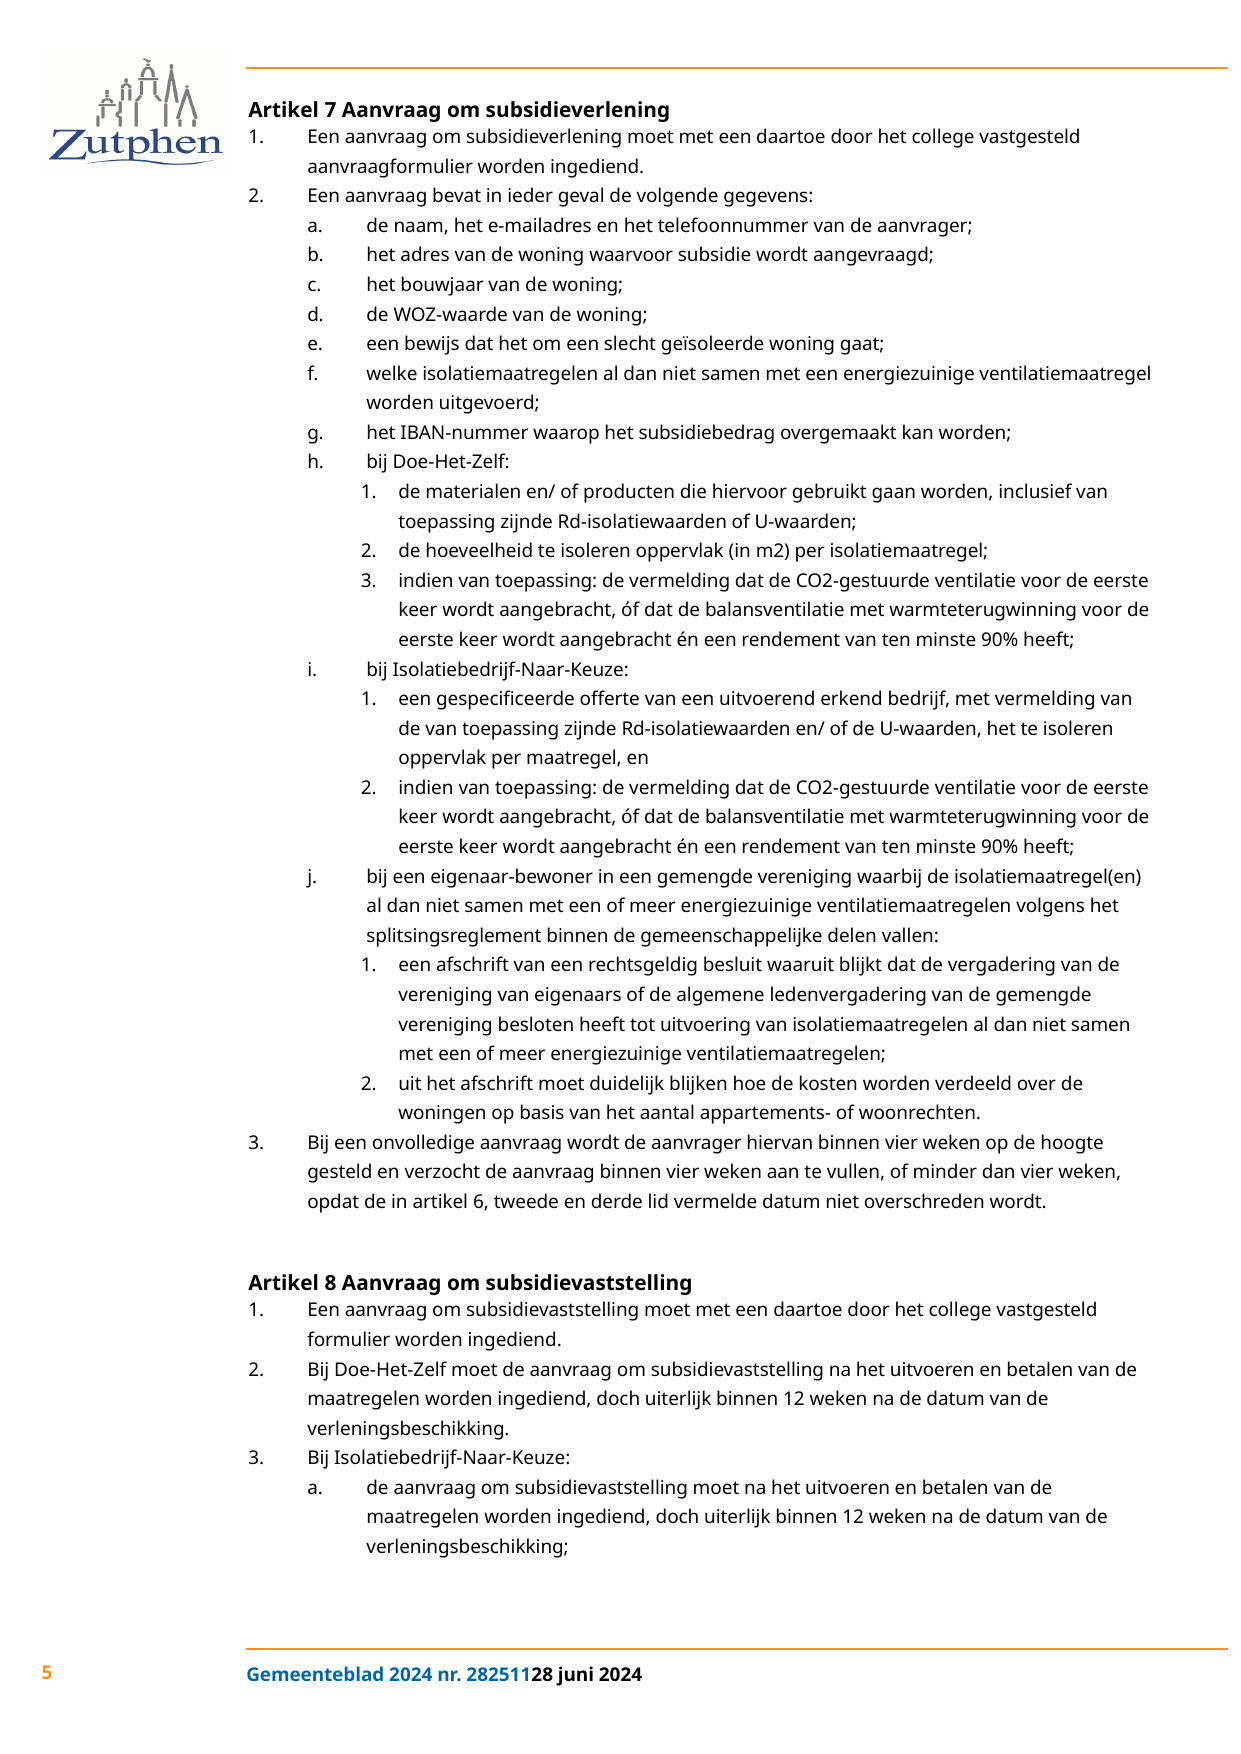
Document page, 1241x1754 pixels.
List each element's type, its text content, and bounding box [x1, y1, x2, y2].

list Bij Isolatiebedrijf-Naar-Keuze: [248, 1444, 1152, 1470]
list een afschrift van een rechtsgeldig besluit waaruit blijkt dat de vergadering van de vereniging van eigenaars of de algemene ledenvergadering van de gemengde vereniging besloten heeft tot uitvoering van isolatiemaatregelen al dan niet samen met een of meer energiezuinige ventilatiemaatregelen; [361, 952, 1152, 1066]
list welke isolatiemaatregelen al dan niet samen met een energiezuinige ventilatiemaatregel worden uitgevoerd; [307, 360, 1152, 415]
text Artikel 7 Aanvraag om subsidieverlening [248, 95, 1152, 123]
list de naam, het e-mailadres en het telefoonnummer van de aanvrager; [307, 212, 1152, 238]
list indien van toepassing: de vermelding dat de CO2-gestuurde ventilatie voor de eerste keer wordt aangebracht, óf dat de balansventilatie met warmteterugwinning voor de eerste keer wordt aangebracht én een rendement van ten minste 90% heeft; [361, 774, 1152, 859]
list de materialen en/ of producten die hiervoor gebruikt gaan worden, inclusief van toepassing zijnde Rd-isolatiewaarden of U-waarden; [361, 478, 1152, 533]
list uit het afschrift moet duidelijk blijken hoe de kosten worden verdeeld over de woningen op basis van het aantal appartements- of woonrechten. [361, 1070, 1152, 1125]
list de hoeveelheid te isoleren oppervlak (in m2) per isolatiemaatregel; [361, 537, 1152, 563]
list Een aanvraag om subsidievaststelling moet met een daartoe door het college vastgesteld formulier worden ingediend. [248, 1297, 1152, 1352]
list een bewijs dat het om een slecht geïsoleerde woning gaat; [307, 330, 1152, 356]
list bij een eigenaar-bewoner in een gemengde vereniging waarbij de isolatiemaatregel(en) al dan niet samen met een of meer energiezuinige ventilatiemaatregelen volgens het splitsingsreglement binnen de gemeenschappelijke delen vallen: [307, 863, 1152, 948]
list het bouwjaar van de woning; [307, 271, 1152, 297]
list het IBAN-nummer waarop het subsidiebedrag overgemaakt kan worden; [307, 419, 1152, 445]
picture [41, 47, 231, 172]
list Bij Doe-Het-Zelf moet de aanvraag om subsidievaststelling na het uitvoeren en betalen van de maatregelen worden ingediend, doch uiterlijk binnen 12 weken na de datum van de verleningsbeschikking. [248, 1356, 1152, 1441]
list de WOZ-waarde van de woning; [307, 301, 1152, 326]
list Een aanvraag bevat in ieder geval de volgende gegevens: [248, 182, 1152, 208]
list bij Isolatiebedrijf-Naar-Keuze: [307, 656, 1152, 681]
list indien van toepassing: de vermelding dat de CO2-gestuurde ventilatie voor de eerste keer wordt aangebracht, óf dat de balansventilatie met warmteterugwinning voor de eerste keer wordt aangebracht én een rendement van ten minste 90% heeft; [361, 567, 1152, 652]
list Bij een onvolledige aanvraag wordt de aanvrager hiervan binnen vier weken op de hoogte gesteld en verzocht de aanvraag binnen vier weken aan te vullen, of minder dan vier weken, opdat de in artikel 6, tweede en derde lid vermelde datum niet overschreden wordt. [248, 1129, 1152, 1214]
list bij Doe-Het-Zelf: [307, 449, 1152, 474]
text Artikel 8 Aanvraag om subsidievaststelling [248, 1268, 1152, 1297]
list de aanvraag om subsidievaststelling moet na het uitvoeren en betalen van de maatregelen worden ingediend, doch uiterlijk binnen 12 weken na de datum van de verleningsbeschikking; [307, 1474, 1152, 1559]
list Een aanvraag om subsidieverlening moet met een daartoe door het college vastgesteld aanvraagformulier worden ingediend. [248, 123, 1152, 178]
list een gespecificeerde offerte van een uitvoerend erkend bedrijf, met vermelding van de van toepassing zijnde Rd-isolatiewaarden en/ of de U-waarden, het te isoleren oppervlak per maatregel, en [361, 685, 1152, 770]
list het adres van de woning waarvoor subsidie wordt aangevraagd; [307, 242, 1152, 267]
